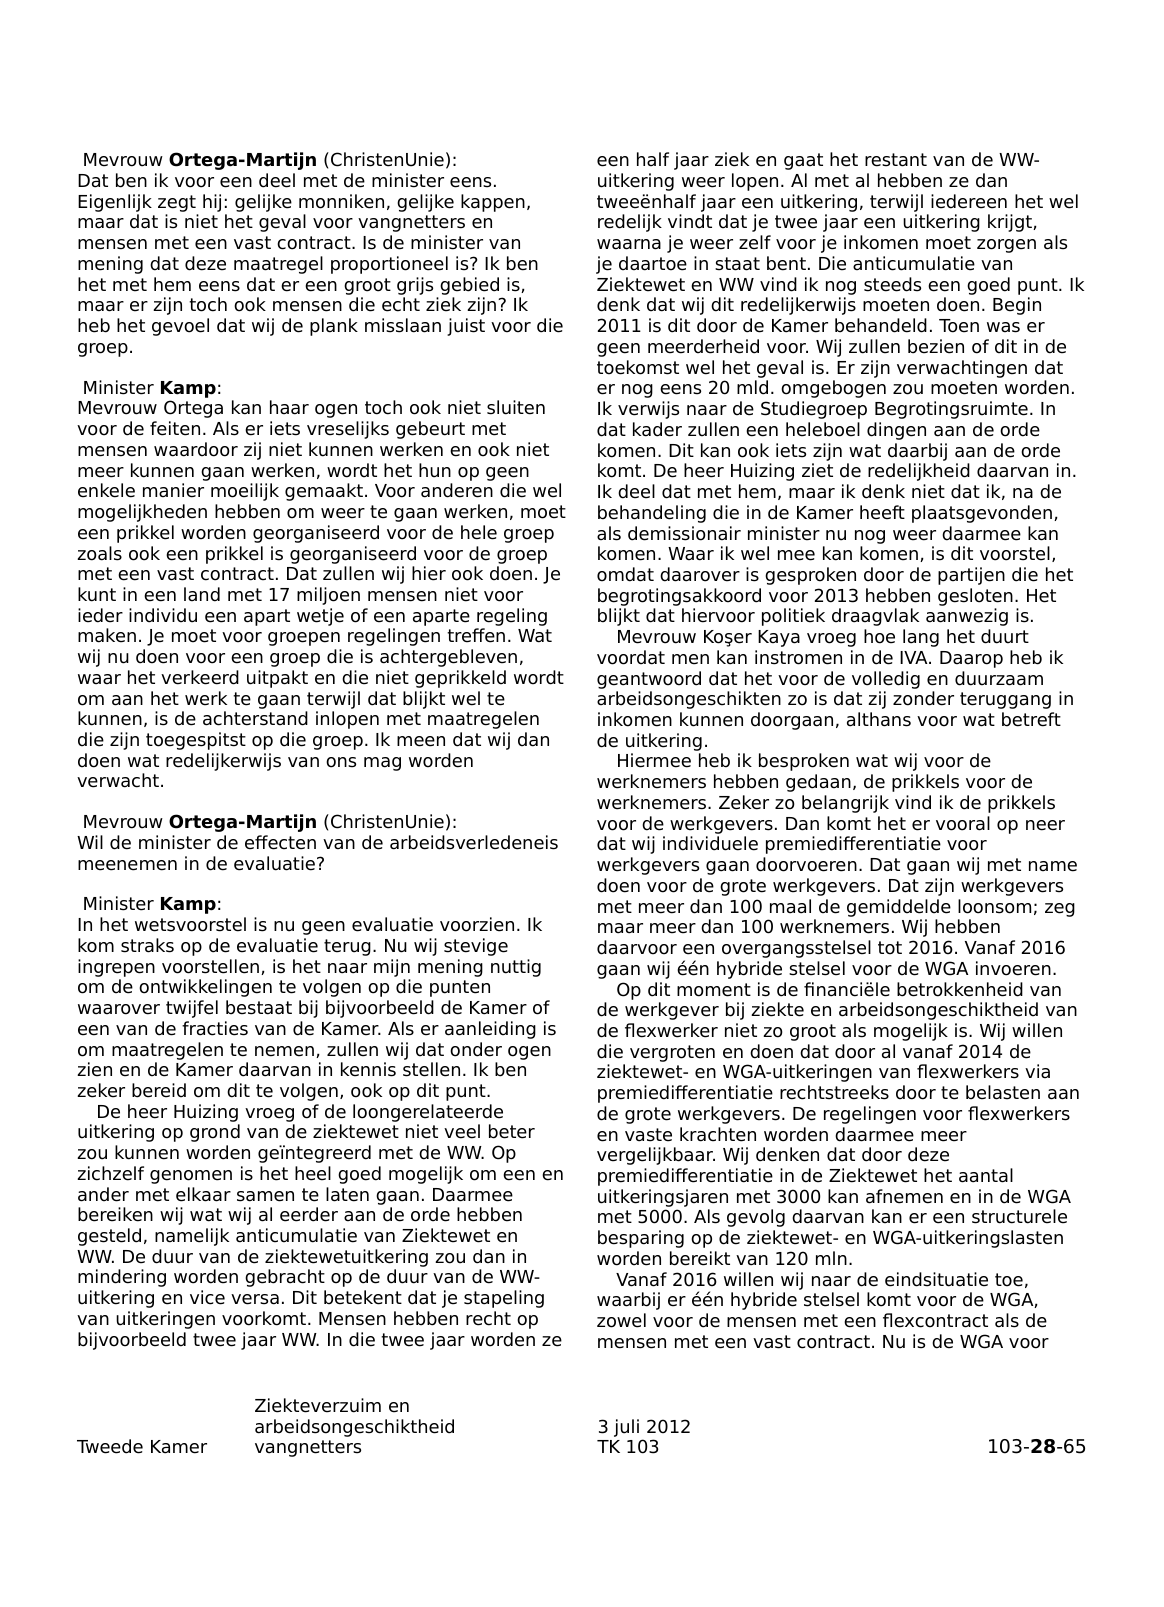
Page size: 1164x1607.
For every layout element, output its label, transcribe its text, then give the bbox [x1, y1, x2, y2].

text Minister Kamp: [77, 894, 567, 915]
text Mevrouw Ortega-Martijn (ChristenUnie): [77, 812, 567, 833]
text Hiermee heb ik besproken wat wij voor de werknemers hebben gedaan, de prikkels voor de werknemers. Zeker zo belangrijk vind ik de prikkels voor de werkgevers. Dan komt het er vooral op neer dat wij individuele premiedifferentiatie voor werkgevers gaan doorvoeren. Dat gaan wij met name doen voor de grote werkgevers. Dat zijn werkgevers met meer dan 100 maal de gemiddelde loonsom; zeg maar meer dan 100 werknemers. Wij hebben daarvoor een overgangsstelsel tot 2016. Vanaf 2016 gaan wij één hybride stelsel voor de WGA invoeren. [596, 751, 1087, 979]
text een half jaar ziek en gaat het restant van de WW-uitkering weer lopen. Al met al hebben ze dan tweeënhalf jaar een uitkering, terwijl iedereen het wel redelijk vindt dat je twee jaar een uitkering krijgt, waarna je weer zelf voor je inkomen moet zorgen als je daartoe in staat bent. Die anticumulatie van Ziektewet en WW vind ik nog steeds een goed punt. Ik denk dat wij dit redelijkerwijs moeten doen. Begin 2011 is dit door de Kamer behandeld. Toen was er geen meerderheid voor. Wij zullen bezien of dit in de toekomst wel het geval is. Er zijn verwachtingen dat er nog eens 20 mld. omgebogen zou moeten worden. Ik verwijs naar de Studiegroep Begrotingsruimte. In dat kader zullen een heleboel dingen aan de orde komen. Dit kan ook iets zijn wat daarbij aan de orde komt. De heer Huizing ziet de redelijkheid daarvan in. Ik deel dat met hem, maar ik denk niet dat ik, na de behandeling die in de Kamer heeft plaatsgevonden, als demissionair minister nu nog weer daarmee kan komen. Waar ik wel mee kan komen, is dit voorstel, omdat daarover is gesproken door de partijen die het begrotingsakkoord voor 2013 hebben gesloten. Het blijkt dat hiervoor politiek draagvlak aanwezig is. [596, 150, 1087, 627]
text Minister Kamp: [77, 377, 567, 398]
text Dat ben ik voor een deel met de minister eens. Eigenlijk zegt hij: gelijke monniken, gelijke kappen, maar dat is niet het geval voor vangnetters en mensen met een vast contract. Is de minister van mening dat deze maatregel proportioneel is? Ik ben het met hem eens dat er een groot grijs gebied is, maar er zijn toch ook mensen die echt ziek zijn? Ik heb het gevoel dat wij de plank misslaan juist voor die groep. [77, 171, 567, 357]
text Wil de minister de effecten van de arbeidsverledeneis meenemen in de evaluatie? [77, 833, 567, 874]
text Mevrouw Ortega-Martijn (ChristenUnie): [77, 150, 567, 171]
text Mevrouw Koşer Kaya vroeg hoe lang het duurt voordat men kan instromen in de IVA. Daarop heb ik geantwoord dat het voor de volledig en duurzaam arbeidsongeschikten zo is dat zij zonder teruggang in inkomen kunnen doorgaan, althans voor wat betreft de uitkering. [596, 627, 1087, 751]
text Vanaf 2016 willen wij naar de eindsituatie toe, waarbij er één hybride stelsel komt voor de WGA, zowel voor de mensen met een flexcontract als de mensen met een vast contract. Nu is de WGA voor [596, 1269, 1087, 1352]
text Mevrouw Ortega kan haar ogen toch ook niet sluiten voor de feiten. Als er iets vreselijks gebeurt met mensen waardoor zij niet kunnen werken en ook niet meer kunnen gaan werken, wordt het hun op geen enkele manier moeilijk gemaakt. Voor anderen die wel mogelijkheden hebben om weer te gaan werken, moet een prikkel worden georganiseerd voor de hele groep zoals ook een prikkel is georganiseerd voor de groep met een vast contract. Dat zullen wij hier ook doen. Je kunt in een land met 17 miljoen mensen niet voor ieder individu een apart wetje of een aparte regeling maken. Je moet voor groepen regelingen treffen. Wat wij nu doen voor een groep die is achtergebleven, waar het verkeerd uitpakt en die niet geprikkeld wordt om aan het werk te gaan terwijl dat blijkt wel te kunnen, is de achterstand inlopen met maatregelen die zijn toegespitst op die groep. Ik meen dat wij dan doen wat redelijkerwijs van ons mag worden verwacht. [77, 398, 567, 792]
text In het wetsvoorstel is nu geen evaluatie voorzien. Ik kom straks op de evaluatie terug. Nu wij stevige ingrepen voorstellen, is het naar mijn mening nuttig om de ontwikkelingen te volgen op die punten waarover twijfel bestaat bij bijvoorbeeld de Kamer of een van de fracties van de Kamer. Als er aanleiding is om maatregelen te nemen, zullen wij dat onder ogen zien en de Kamer daarvan in kennis stellen. Ik ben zeker bereid om dit te volgen, ook op dit punt. [77, 915, 567, 1102]
text De heer Huizing vroeg of de loongerelateerde uitkering op grond van de ziektewet niet veel beter zou kunnen worden geïntegreerd met de WW. Op zichzelf genomen is het heel goed mogelijk om een en ander met elkaar samen te laten gaan. Daarmee bereiken wij wat wij al eerder aan de orde hebben gesteld, namelijk anticumulatie van Ziektewet en WW. De duur van de ziektewetuitkering zou dan in mindering worden gebracht op de duur van de WW-uitkering en vice versa. Dit betekent dat je stapeling van uitkeringen voorkomt. Mensen hebben recht op bijvoorbeeld twee jaar WW. In die twee jaar worden ze [77, 1102, 567, 1350]
text Op dit moment is de financiële betrokkenheid van de werkgever bij ziekte en arbeidsongeschiktheid van de flexwerker niet zo groot als mogelijk is. Wij willen die vergroten en doen dat door al vanaf 2014 de ziektewet- en WGA-uitkeringen van flexwerkers via premiedifferentiatie rechtstreeks door te belasten aan de grote werkgevers. De regelingen voor flexwerkers en vaste krachten worden daarmee meer vergelijkbaar. Wij denken dat door deze premiedifferentiatie in de Ziektewet het aantal uitkeringsjaren met 3000 kan afnemen en in de WGA met 5000. Als gevolg daarvan kan er een structurele besparing op de ziektewet- en WGA-uitkeringslasten worden bereikt van 120 mln. [596, 979, 1087, 1269]
